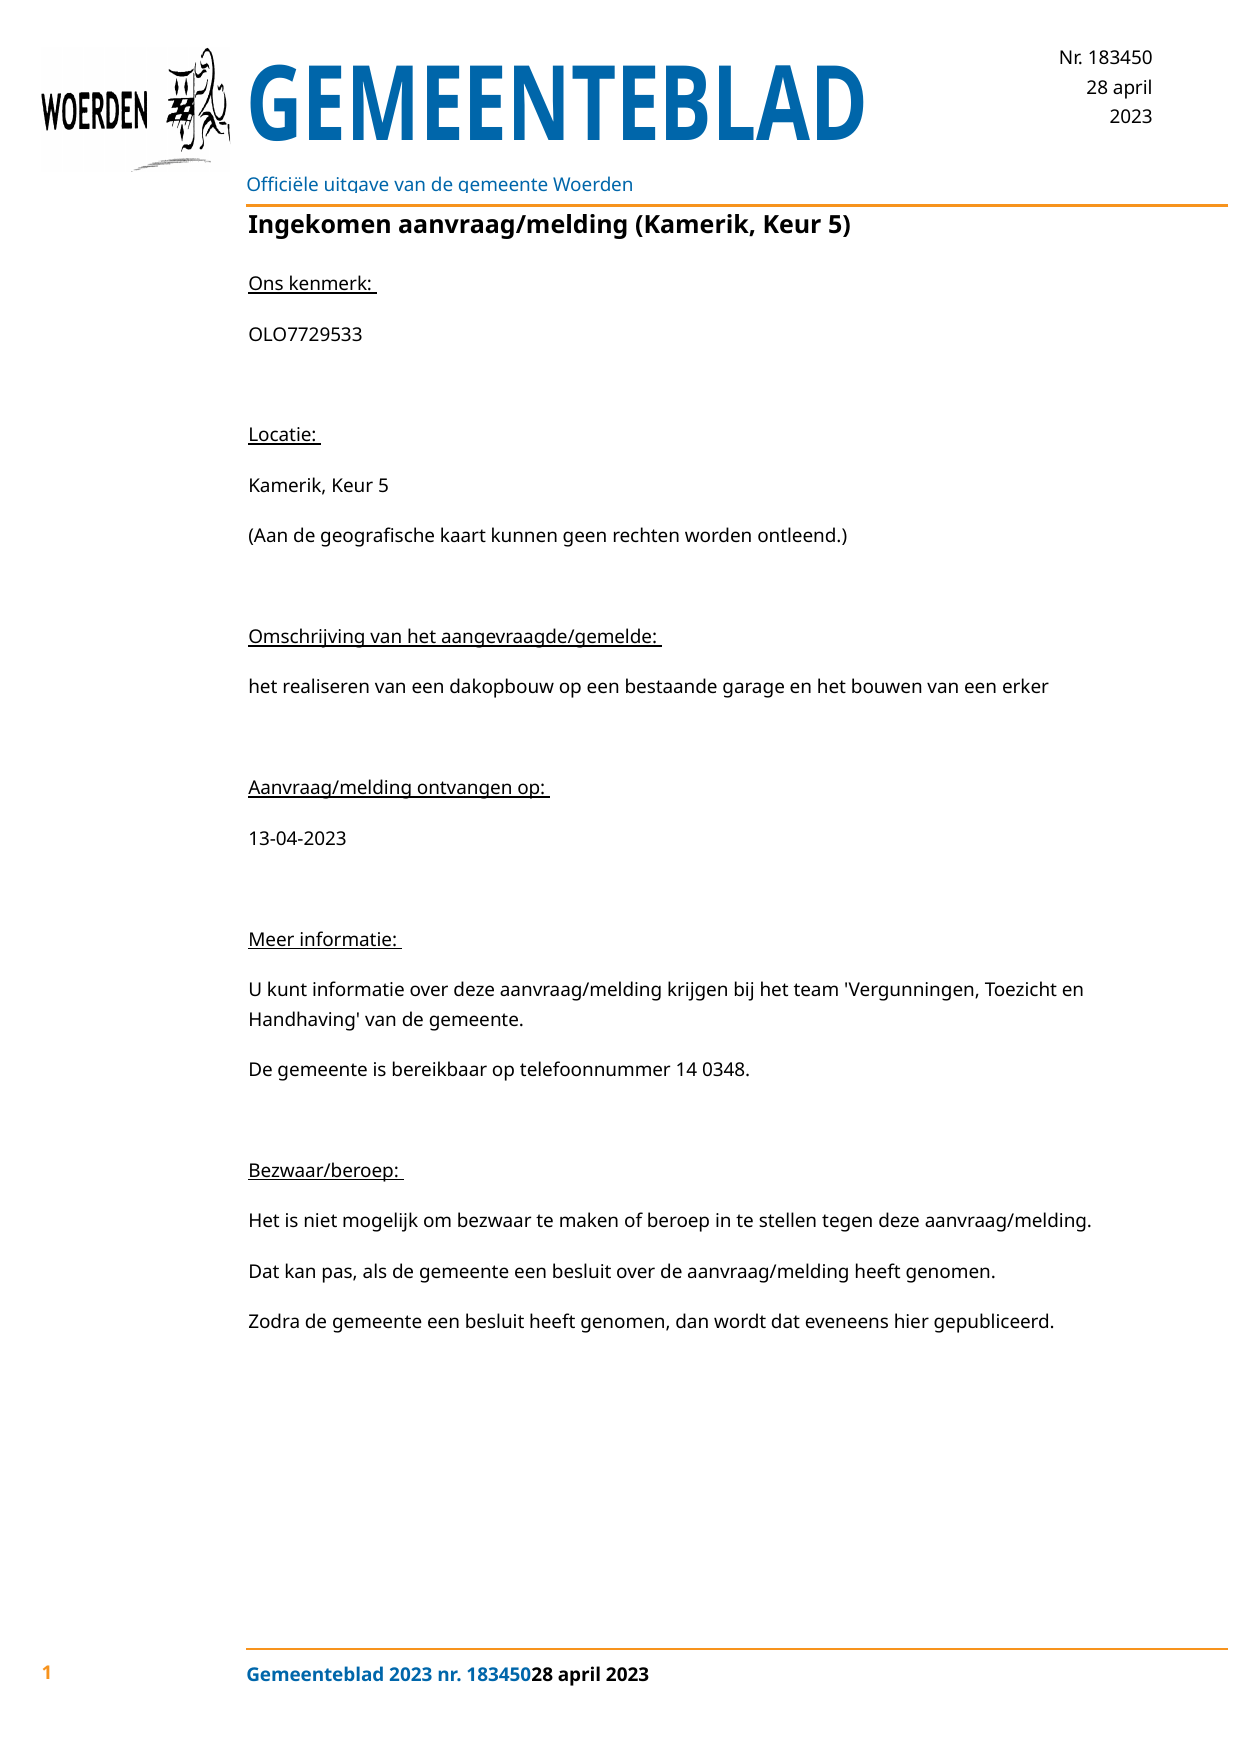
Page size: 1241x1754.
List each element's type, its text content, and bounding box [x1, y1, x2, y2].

text Locatie: [248, 422, 1152, 447]
text Ingekomen aanvraag/melding (Kamerik, Keur 5) [248, 207, 1152, 241]
text De gemeente is bereikbaar op telefoonnummer 14 0348. [248, 1056, 1152, 1082]
text het realiseren van een dakopbouw op een bestaande garage en het bouwen van een erker [248, 674, 1152, 699]
text Omschrijving van het aangevraagde/gemelde: [248, 623, 1152, 649]
picture [41, 47, 231, 172]
text Aanvraag/melding ontvangen op: [248, 774, 1152, 800]
text OLO7729533 [248, 321, 1152, 346]
text Kamerik, Keur 5 [248, 472, 1152, 498]
text (Aan de geografische kaart kunnen geen rechten worden ontleend.) [248, 522, 1152, 548]
text Ons kenmerk: [248, 270, 1152, 296]
text Bezwaar/beroep: [248, 1157, 1152, 1183]
text 13-04-2023 [248, 825, 1152, 851]
text Meer informatie: [248, 926, 1152, 951]
text U kunt informatie over deze aanvraag/melding krijgen bij het team 'Vergunningen, Toezicht en Handhaving' van de gemeente. [248, 976, 1152, 1031]
text Het is niet mogelijk om bezwaar te maken of beroep in te stellen tegen deze aanvraag/melding. [248, 1207, 1152, 1233]
text Dat kan pas, als de gemeente een besluit over de aanvraag/melding heeft genomen. [248, 1258, 1152, 1283]
text Zodra de gemeente een besluit heeft genomen, dan wordt dat eveneens hier gepubliceerd. [248, 1308, 1152, 1334]
